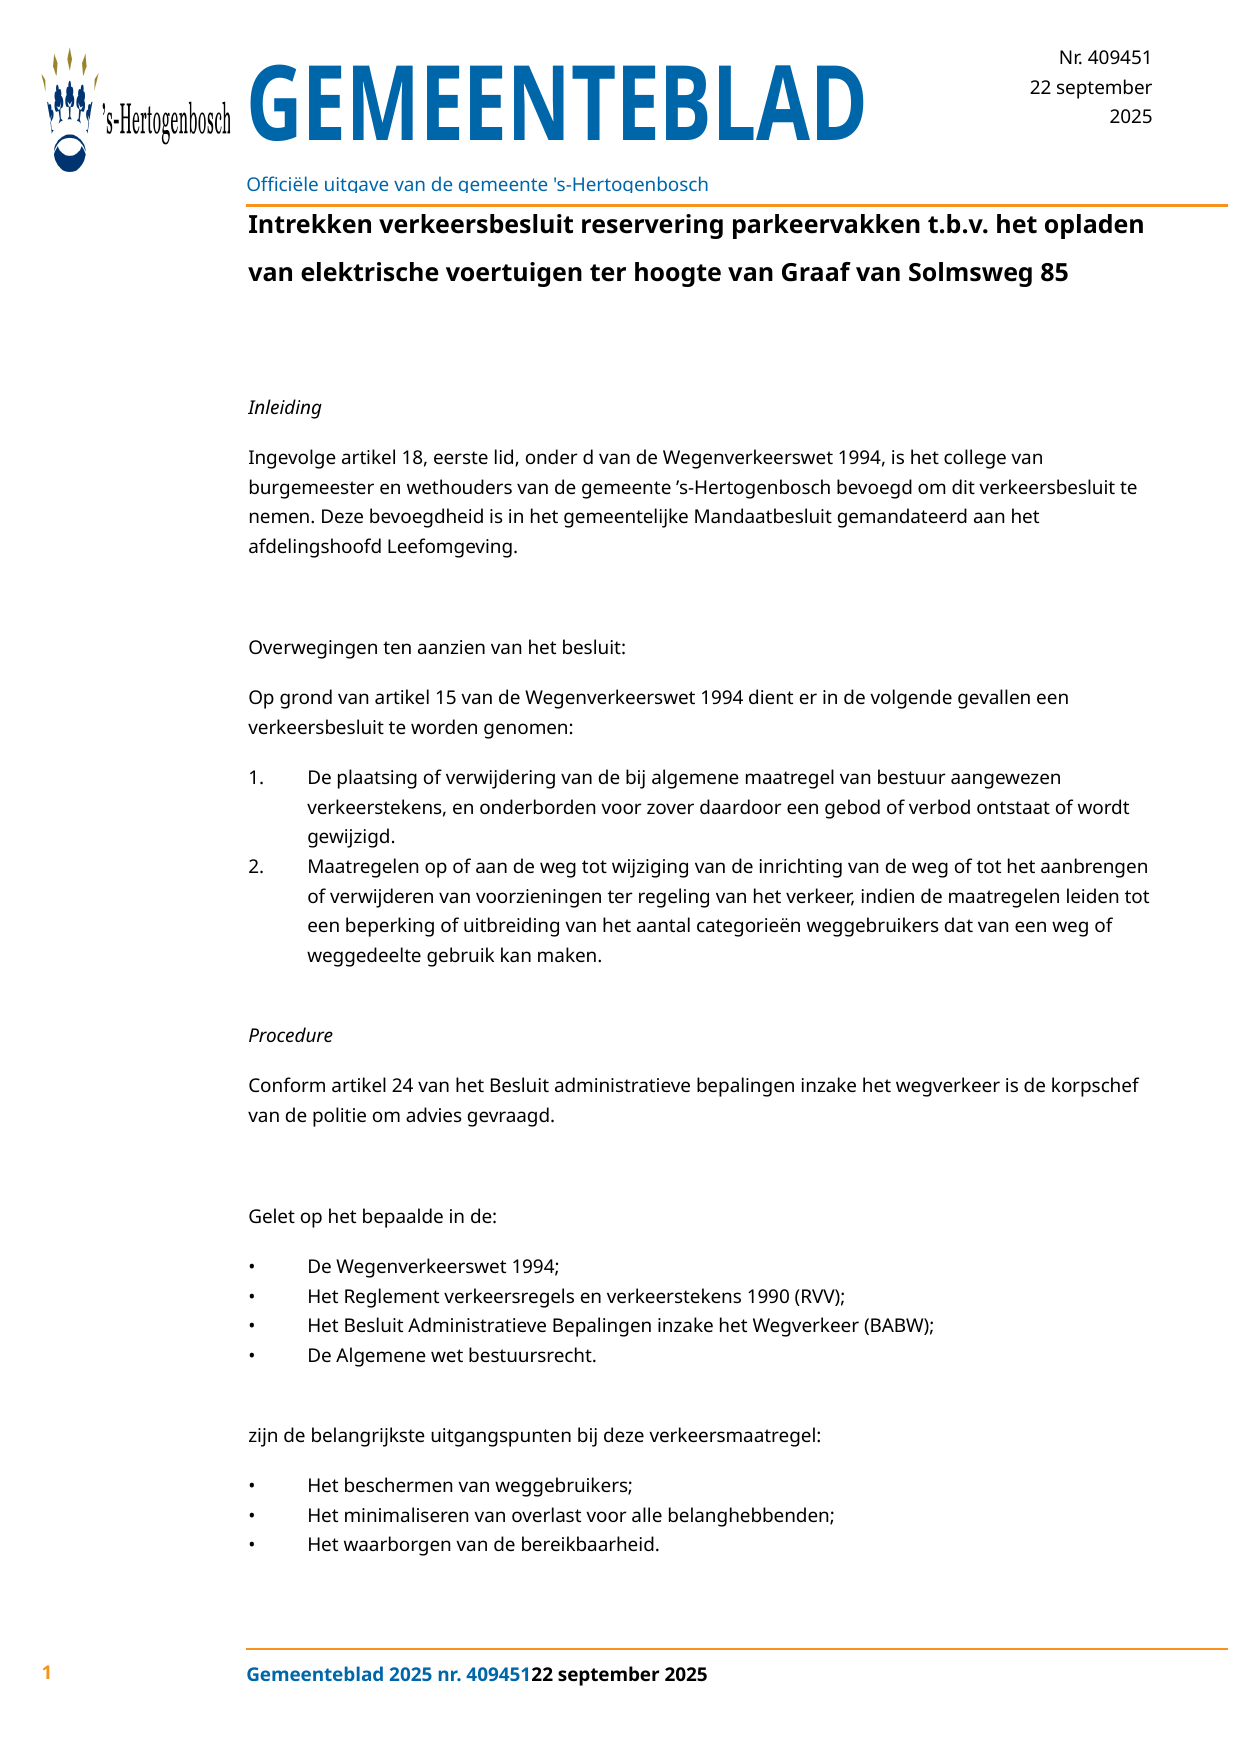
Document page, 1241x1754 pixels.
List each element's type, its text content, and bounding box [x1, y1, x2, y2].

text zijn de belangrijkste uitgangspunten bij deze verkeersmaatregel: [248, 1422, 1152, 1448]
list De plaatsing of verwijdering van de bij algemene maatregel van bestuur aangewezen verkeerstekens, en onderborden voor zover daardoor een gebod of verbod ontstaat of wordt gewijzigd. [248, 764, 1152, 849]
list Het Reglement verkeersregels en verkeerstekens 1990 (RVV); [248, 1283, 1152, 1308]
text Gelet op het bepaalde in de: [248, 1203, 1152, 1228]
list Het waarborgen van de bereikbaarheid. [248, 1532, 1152, 1557]
text Procedure [248, 1022, 1152, 1048]
list De Algemene wet bestuursrecht. [248, 1342, 1152, 1368]
list Het Besluit Administratieve Bepalingen inzake het Wegverkeer (BABW); [248, 1312, 1152, 1338]
text Conform artikel 24 van het Besluit administratieve bepalingen inzake het wegverkeer is de korpschef van de politie om advies gevraagd. [248, 1072, 1152, 1128]
text Overwegingen ten aanzien van het besluit: [248, 634, 1152, 660]
list Het minimaliseren van overlast voor alle belanghebbenden; [248, 1502, 1152, 1528]
text Inleiding [248, 394, 1152, 420]
text Op grond van artikel 15 van de Wegenverkeerswet 1994 dient er in de volgende gevallen een verkeersbesluit te worden genomen: [248, 684, 1152, 740]
list Maatregelen op of aan de weg tot wijziging van de inrichting van de weg of tot het aanbrengen of verwijderen van voorzieningen ter regeling van het verkeer, indien de maatregelen leiden tot een beperking of uitbreiding van het aantal categorieën weggebruikers dat van een weg of weggedeelte gebruik kan maken. [248, 853, 1152, 968]
picture [41, 47, 231, 172]
text Ingevolge artikel 18, eerste lid, onder d van de Wegenverkeerswet 1994, is het college van burgemeester en wethouders van de gemeente ’s-Hertogenbosch bevoegd om dit verkeersbesluit te nemen. Deze bevoegdheid is in het gemeentelijke Mandaatbesluit gemandateerd aan het afdelingshoofd Leefomgeving. [248, 444, 1152, 559]
list De Wegenverkeerswet 1994; [248, 1253, 1152, 1279]
text Intrekken verkeersbesluit reservering parkeervakken t.b.v. het opladen van elektrische voertuigen ter hoogte van Graaf van Solmsweg 85 [248, 207, 1152, 288]
list Het beschermen van weggebruikers; [248, 1472, 1152, 1498]
